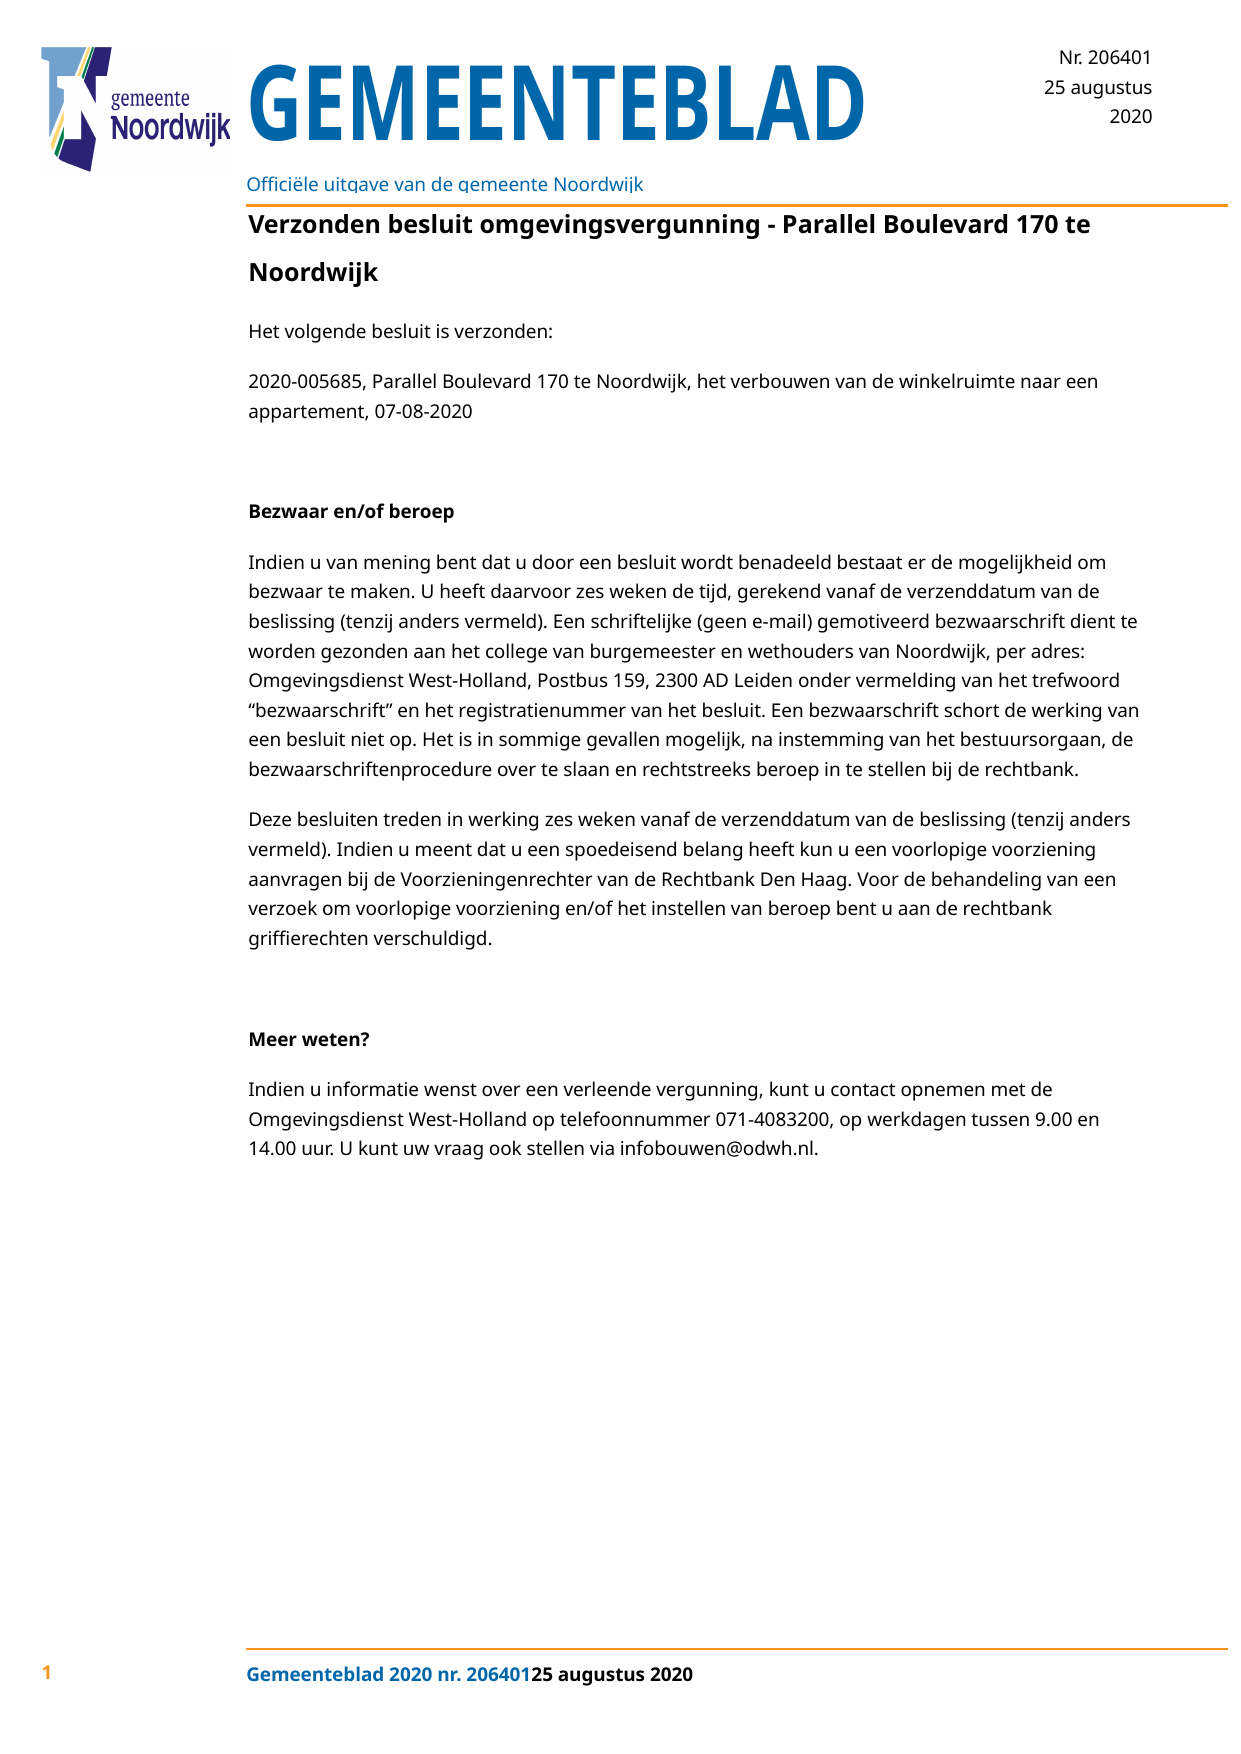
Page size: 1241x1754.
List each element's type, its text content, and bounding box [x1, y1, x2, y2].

text Verzonden besluit omgevingsvergunning - Parallel Boulevard 170 te Noordwijk [248, 207, 1152, 288]
text Bezwaar en/of beroep [248, 499, 1152, 524]
picture [41, 47, 231, 172]
text Meer weten? [248, 1026, 1152, 1052]
text Indien u van mening bent dat u door een besluit wordt benadeeld bestaat er de mogelijkheid om bezwaar te maken. U heeft daarvoor zes weken de tijd, gerekend vanaf de verzenddatum van de beslissing (tenzij anders vermeld). Een schriftelijke (geen e-mail) gemotiveerd bezwaarschrift dient te worden gezonden aan het college van burgemeester en wethouders van Noordwijk, per adres: Omgevingsdienst West-Holland, Postbus 159, 2300 AD Leiden onder vermelding van het trefwoord “bezwaarschrift” en het registratienummer van het besluit. Een bezwaarschrift schort de werking van een besluit niet op. Het is in sommige gevallen mogelijk, na instemming van het bestuursorgaan, de bezwaarschriftenprocedure over te slaan en rechtstreeks beroep in te stellen bij de rechtbank. [248, 549, 1152, 782]
text Indien u informatie wenst over een verleende vergunning, kunt u contact opnemen met de Omgevingsdienst West-Holland op telefoonnummer 071-4083200, op werkdagen tussen 9.00 en 14.00 uur. U kunt uw vraag ook stellen via infobouwen@odwh.nl. [248, 1076, 1152, 1161]
text 2020-005685, Parallel Boulevard 170 te Noordwijk, het verbouwen van de winkelruimte naar een appartement, 07-08-2020 [248, 368, 1152, 424]
text Deze besluiten treden in werking zes weken vanaf de verzenddatum van de beslissing (tenzij anders vermeld). Indien u meent dat u een spoedeisend belang heeft kun u een voorlopige voorziening aanvragen bij de Voorzieningenrechter van de Rechtbank Den Haag. Voor de behandeling van een verzoek om voorlopige voorziening en/of het instellen van beroep bent u aan de rechtbank griffierechten verschuldigd. [248, 807, 1152, 951]
text Het volgende besluit is verzonden: [248, 318, 1152, 344]
